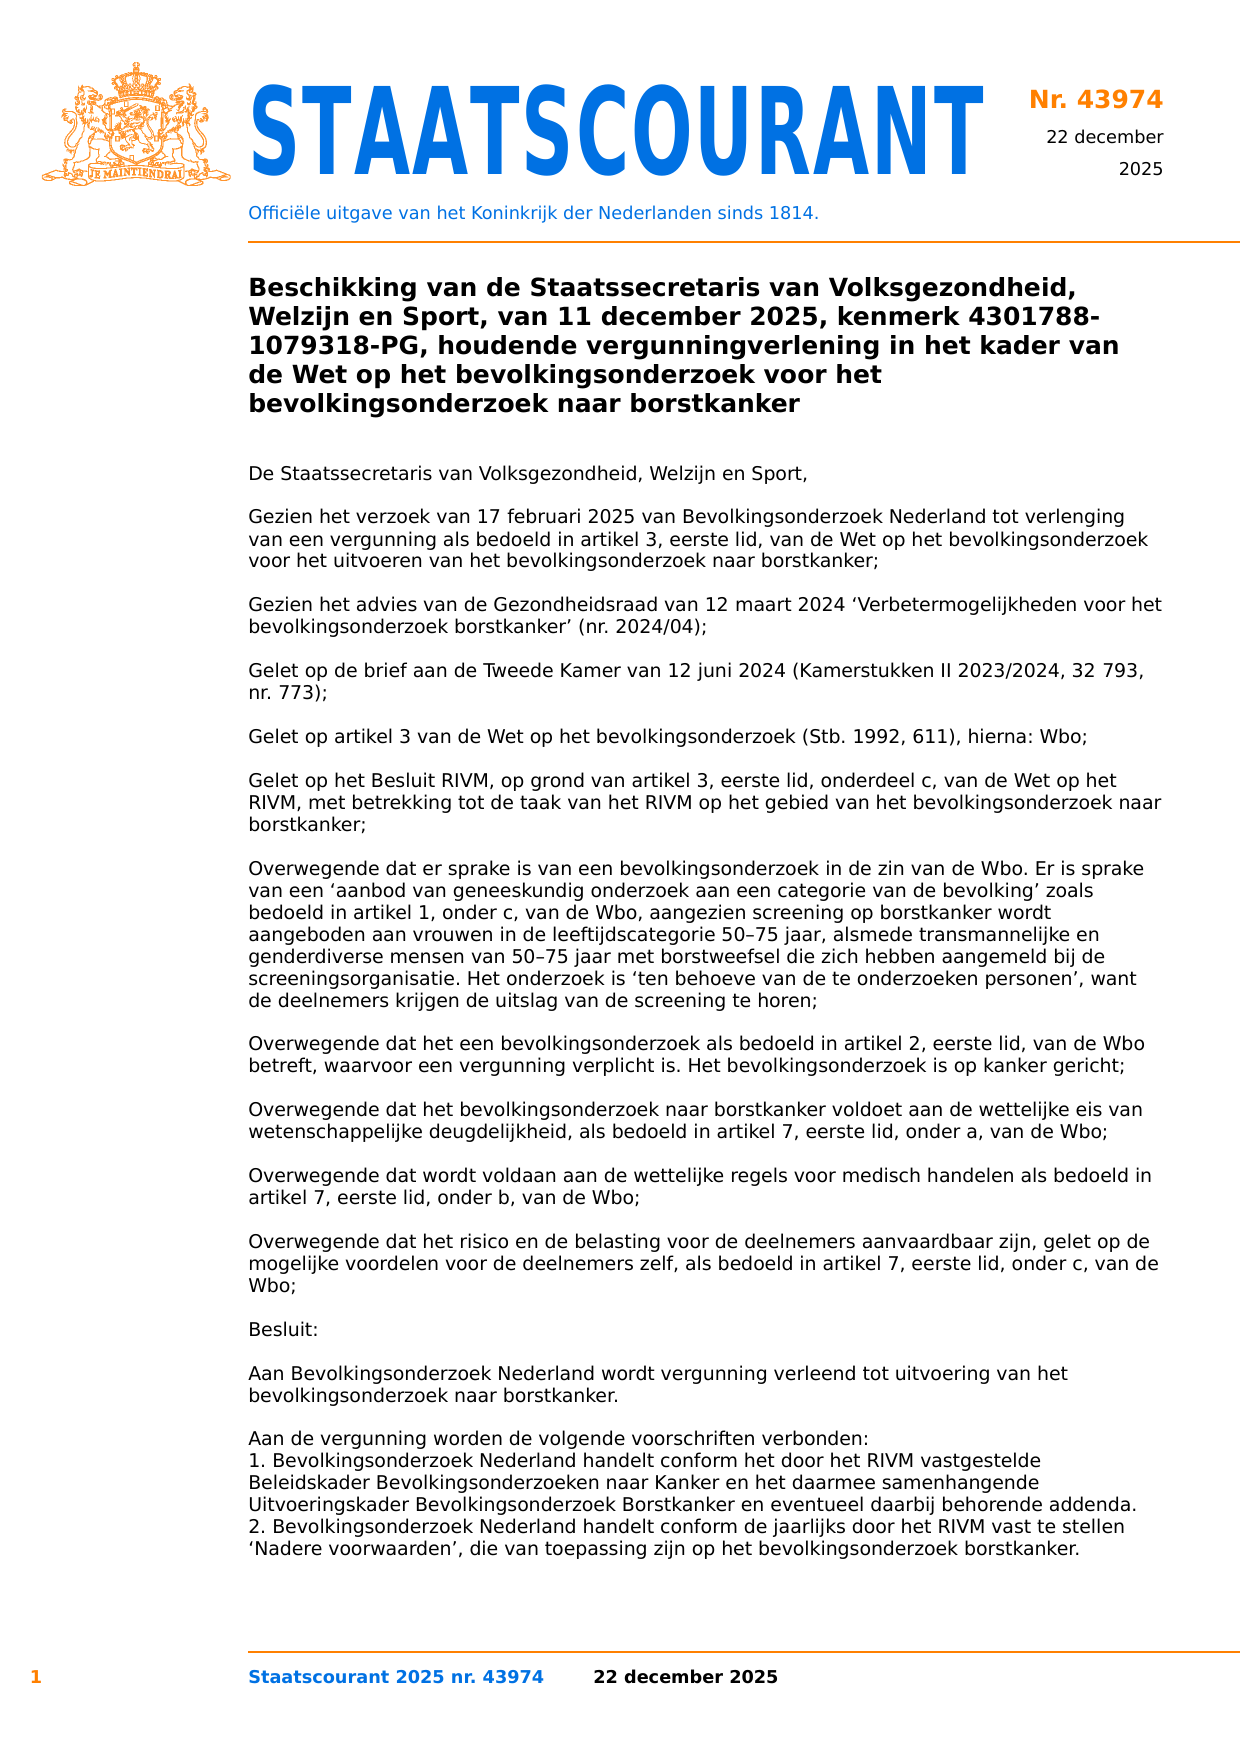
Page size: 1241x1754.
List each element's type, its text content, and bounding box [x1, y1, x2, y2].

text Gelet op de brief aan de Tweede Kamer van 12 juni 2024 (Kamerstukken II 2023/2024, 32 793, nr. 773); [248, 660, 1163, 704]
text Gezien het verzoek van 17 februari 2025 van Bevolkingsonderzoek Nederland tot verlenging van een vergunning als bedoeld in artikel 3, eerste lid, van de Wet op het bevolkingsonderzoek voor het uitvoeren van het bevolkingsonderzoek naar borstkanker; [248, 506, 1163, 572]
text Overwegende dat er sprake is van een bevolkingsonderzoek in de zin van de Wbo. Er is sprake van een ‘aanbod van geneeskundig onderzoek aan een categorie van de bevolking’ zoals bedoeld in artikel 1, onder c, van de Wbo, aangezien screening op borstkanker wordt aangeboden aan vrouwen in de leeftijdscategorie 50–75 jaar, alsmede transmannelijke en genderdiverse mensen van 50–75 jaar met borstweefsel die zich hebben aangemeld bij de screeningsorganisatie. Het onderzoek is ‘ten behoeve van de te onderzoeken personen’, want de deelnemers krijgen de uitslag van de screening te horen; [248, 858, 1163, 1011]
text De Staatssecretaris van Volksgezondheid, Welzijn en Sport, [248, 463, 1163, 484]
text Overwegende dat het bevolkingsonderzoek naar borstkanker voldoet aan de wettelijke eis van wetenschappelijke deugdelijkheid, als bedoeld in artikel 7, eerste lid, onder a, van de Wbo; [248, 1099, 1163, 1143]
subtitle Beschikking van de Staatssecretaris van Volksgezondheid, Welzijn en Sport, van 11 december 2025, kenmerk 4301788-1079318-PG, houdende vergunningverlening in het kader van de Wet op het bevolkingsonderzoek voor het bevolkingsonderzoek naar borstkanker [248, 273, 1163, 419]
table_header [25, 62, 248, 241]
text Gelet op artikel 3 van de Wet op het bevolkingsonderzoek (Stb. 1992, 611), hierna: Wbo; [248, 726, 1163, 748]
text Aan Bevolkingsonderzoek Nederland wordt vergunning verleend tot uitvoering van het bevolkingsonderzoek naar borstkanker. [248, 1362, 1163, 1406]
picture [41, 62, 231, 186]
text Besluit: [248, 1319, 1163, 1341]
text Overwegende dat wordt voldaan aan de wettelijke regels voor medisch handelen als bedoeld in artikel 7, eerste lid, onder b, van de Wbo; [248, 1165, 1163, 1209]
text 1. Bevolkingsonderzoek Nederland handelt conform het door het RIVM vastgestelde Beleidskader Bevolkingsonderzoeken naar Kanker en het daarmee samenhangende Uitvoeringskader Bevolkingsonderzoek Borstkanker en eventueel daarbij behorende addenda. [248, 1450, 1163, 1516]
text Gezien het advies van de Gezondheidsraad van 12 maart 2024 ‘Verbetermogelijkheden voor het bevolkingsonderzoek borstkanker’ (nr. 2024/04); [248, 594, 1163, 638]
table_cell Officiële uitgave van het Koninkrijk der Nederlanden sinds 1814. [248, 203, 1240, 241]
text Aan de vergunning worden de volgende voorschriften verbonden: [248, 1428, 1163, 1450]
text Overwegende dat het een bevolkingsonderzoek als bedoeld in artikel 2, eerste lid, van de Wbo betreft, waarvoor een vergunning verplicht is. Het bevolkingsonderzoek is op kanker gericht; [248, 1033, 1163, 1077]
table_header Nr. 43974 [998, 62, 1240, 121]
table_cell 22 december [998, 121, 1240, 153]
table_cell 2025 [998, 153, 1240, 203]
text 2. Bevolkingsonderzoek Nederland handelt conform de jaarlijks door het RIVM vast te stellen ‘Nadere voorwaarden’, die van toepassing zijn op het bevolkingsonderzoek borstkanker. [248, 1516, 1163, 1560]
text Gelet op het Besluit RIVM, op grond van artikel 3, eerste lid, onderdeel c, van de Wet op het RIVM, met betrekking tot de taak van het RIVM op het gebied van het bevolkingsonderzoek naar borstkanker; [248, 770, 1163, 836]
text Overwegende dat het risico en de belasting voor de deelnemers aanvaardbaar zijn, gelet op de mogelijke voordelen voor de deelnemers zelf, als bedoeld in artikel 7, eerste lid, onder c, van de Wbo; [248, 1231, 1163, 1297]
table_header STAATSCOURANT [248, 62, 998, 203]
